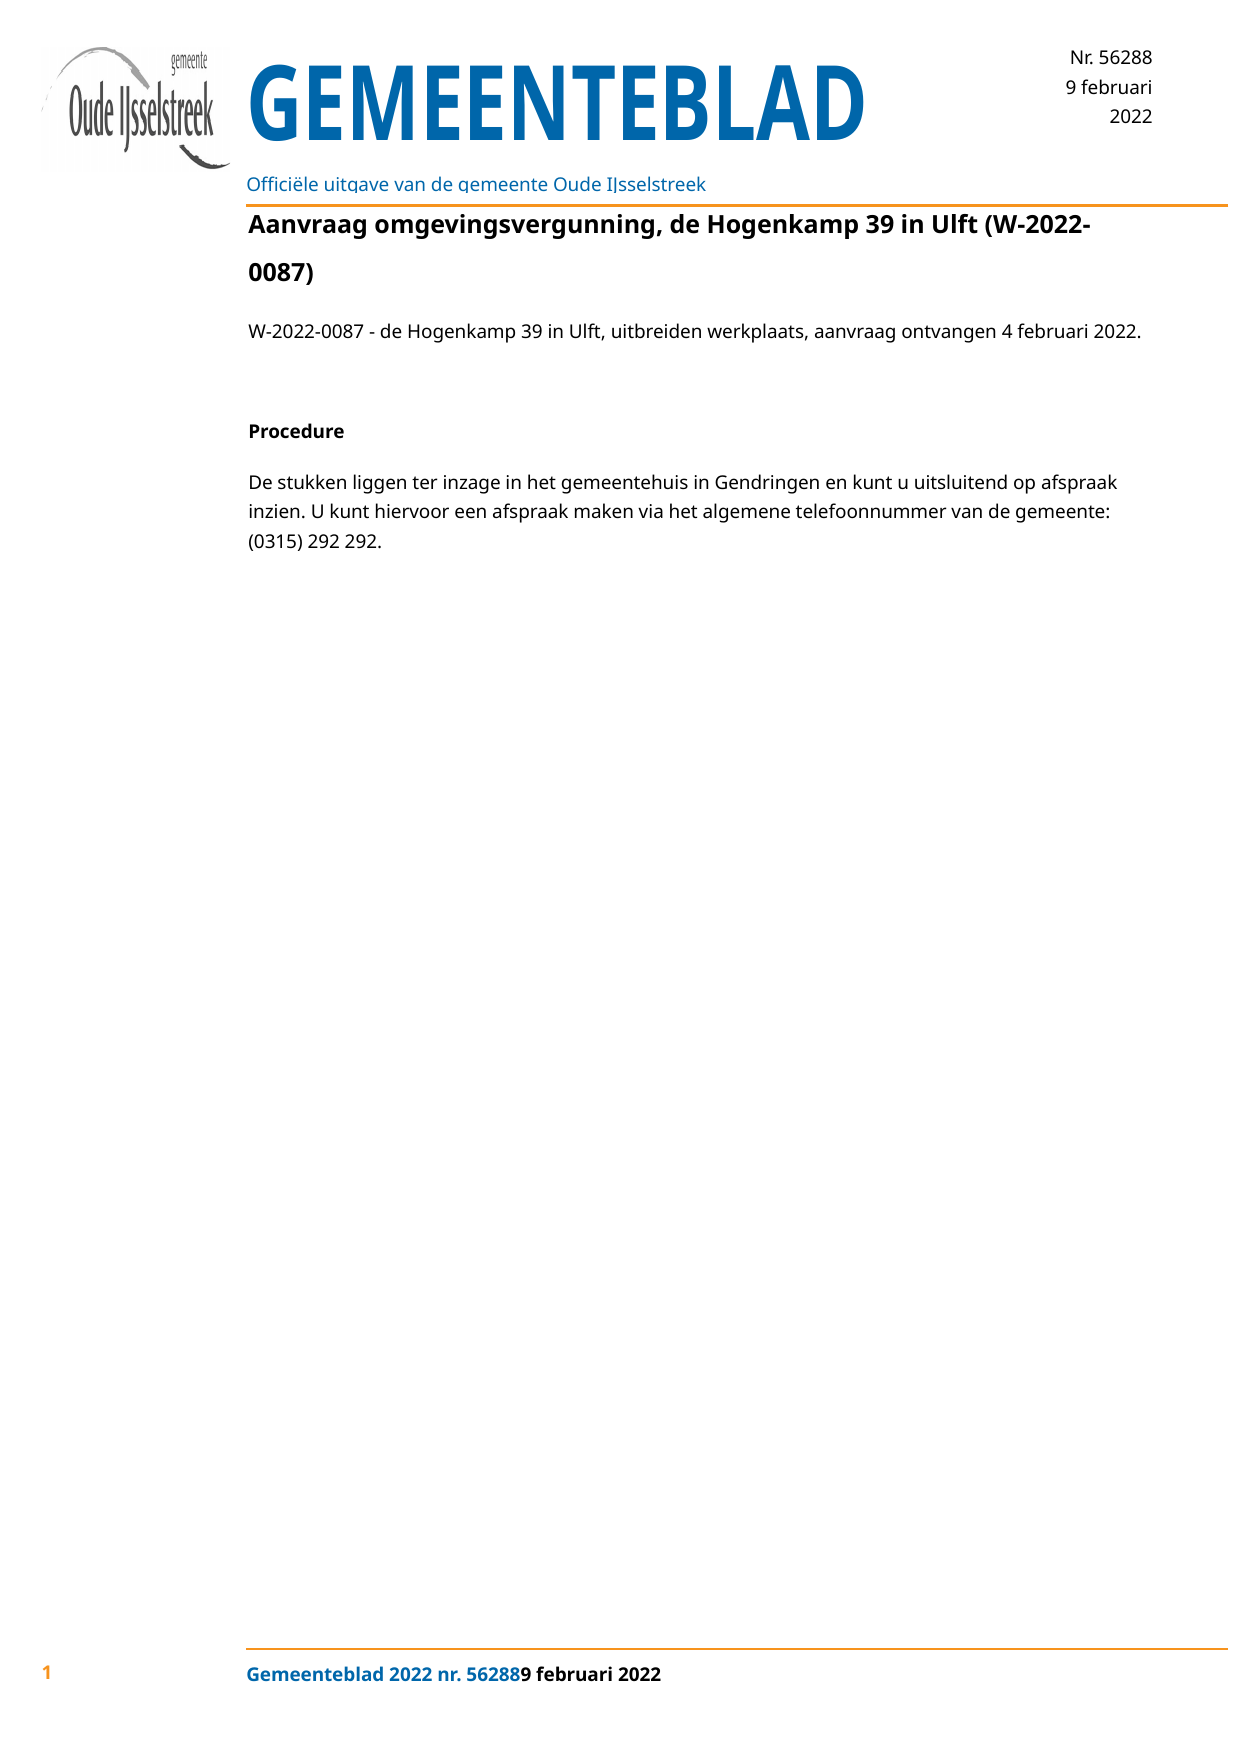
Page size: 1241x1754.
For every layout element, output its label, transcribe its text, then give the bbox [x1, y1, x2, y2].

text De stukken liggen ter inzage in het gemeentehuis in Gendringen en kunt u uitsluitend op afspraak inzien. U kunt hiervoor een afspraak maken via het algemene telefoonnummer van de gemeente: (0315) 292 292. [248, 469, 1152, 554]
picture [41, 47, 231, 172]
text Procedure [248, 419, 1152, 444]
text W-2022-0087 - de Hogenkamp 39 in Ulft, uitbreiden werkplaats, aanvraag ontvangen 4 februari 2022. [248, 318, 1152, 344]
text Aanvraag omgevingsvergunning, de Hogenkamp 39 in Ulft (W-2022-0087) [248, 207, 1152, 288]
